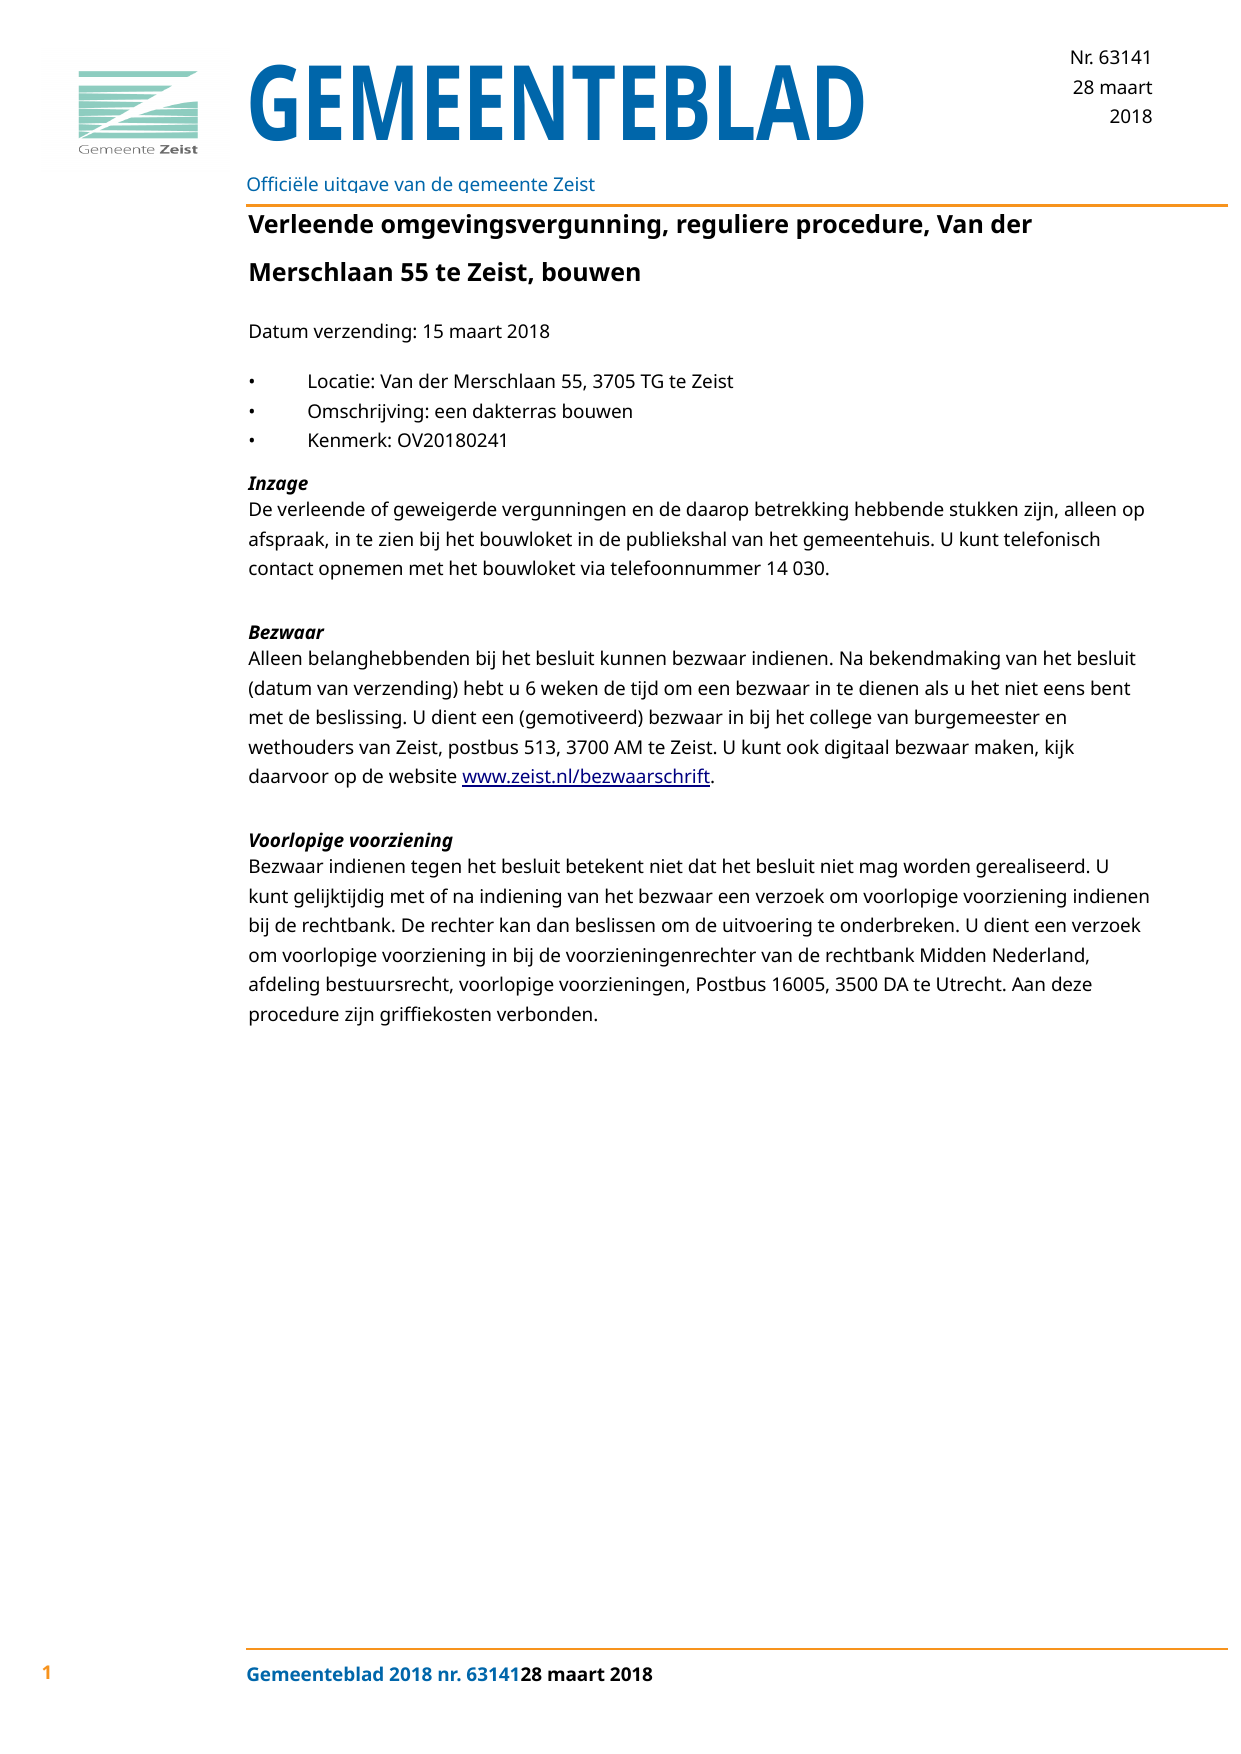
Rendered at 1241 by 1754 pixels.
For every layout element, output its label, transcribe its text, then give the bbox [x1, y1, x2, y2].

list Kenmerk: OV20180241 [248, 427, 1152, 453]
text Bezwaar [248, 619, 1152, 645]
text Bezwaar indienen tegen het besluit betekent niet dat het besluit niet mag worden gerealiseerd. U kunt gelijktijdig met of na indiening van het bezwaar een verzoek om voorlopige voorziening indienen bij de rechtbank. De rechter kan dan beslissen om de uitvoering te onderbreken. U dient een verzoek om voorlopige voorziening in bij de voorzieningenrechter van de rechtbank Midden Nederland, afdeling bestuursrecht, voorlopige voorzieningen, Postbus 16005, 3500 DA te Utrecht. Aan deze procedure zijn griffiekosten verbonden. [248, 853, 1152, 1027]
text De verleende of geweigerde vergunningen en de daarop betrekking hebbende stukken zijn, alleen op afspraak, in te zien bij het bouwloket in de publiekshal van het gemeentehuis. U kunt telefonisch contact opnemen met het bouwloket via telefoonnummer 14 030. [248, 496, 1152, 581]
list Omschrijving: een dakterras bouwen [248, 398, 1152, 424]
list Locatie: Van der Merschlaan 55, 3705 TG te Zeist [248, 368, 1152, 394]
text Inzage [248, 471, 1152, 496]
text Voorlopige voorziening [248, 827, 1152, 853]
text Alleen belanghebbenden bij het besluit kunnen bezwaar indienen. Na bekendmaking van het besluit (datum van verzending) hebt u 6 weken de tijd om een bezwaar in te dienen als u het niet eens bent met de beslissing. U dient een (gemotiveerd) bezwaar in bij het college van burgemeester en wethouders van Zeist, postbus 513, 3700 AM te Zeist. U kunt ook digitaal bezwaar maken, kijk daarvoor op de website www.zeist.nl/bezwaarschrift. [248, 645, 1152, 789]
picture [41, 47, 231, 172]
text Verleende omgevingsvergunning, reguliere procedure, Van der Merschlaan 55 te Zeist, bouwen [248, 207, 1152, 288]
text Datum verzending: 15 maart 2018 [248, 318, 1152, 344]
